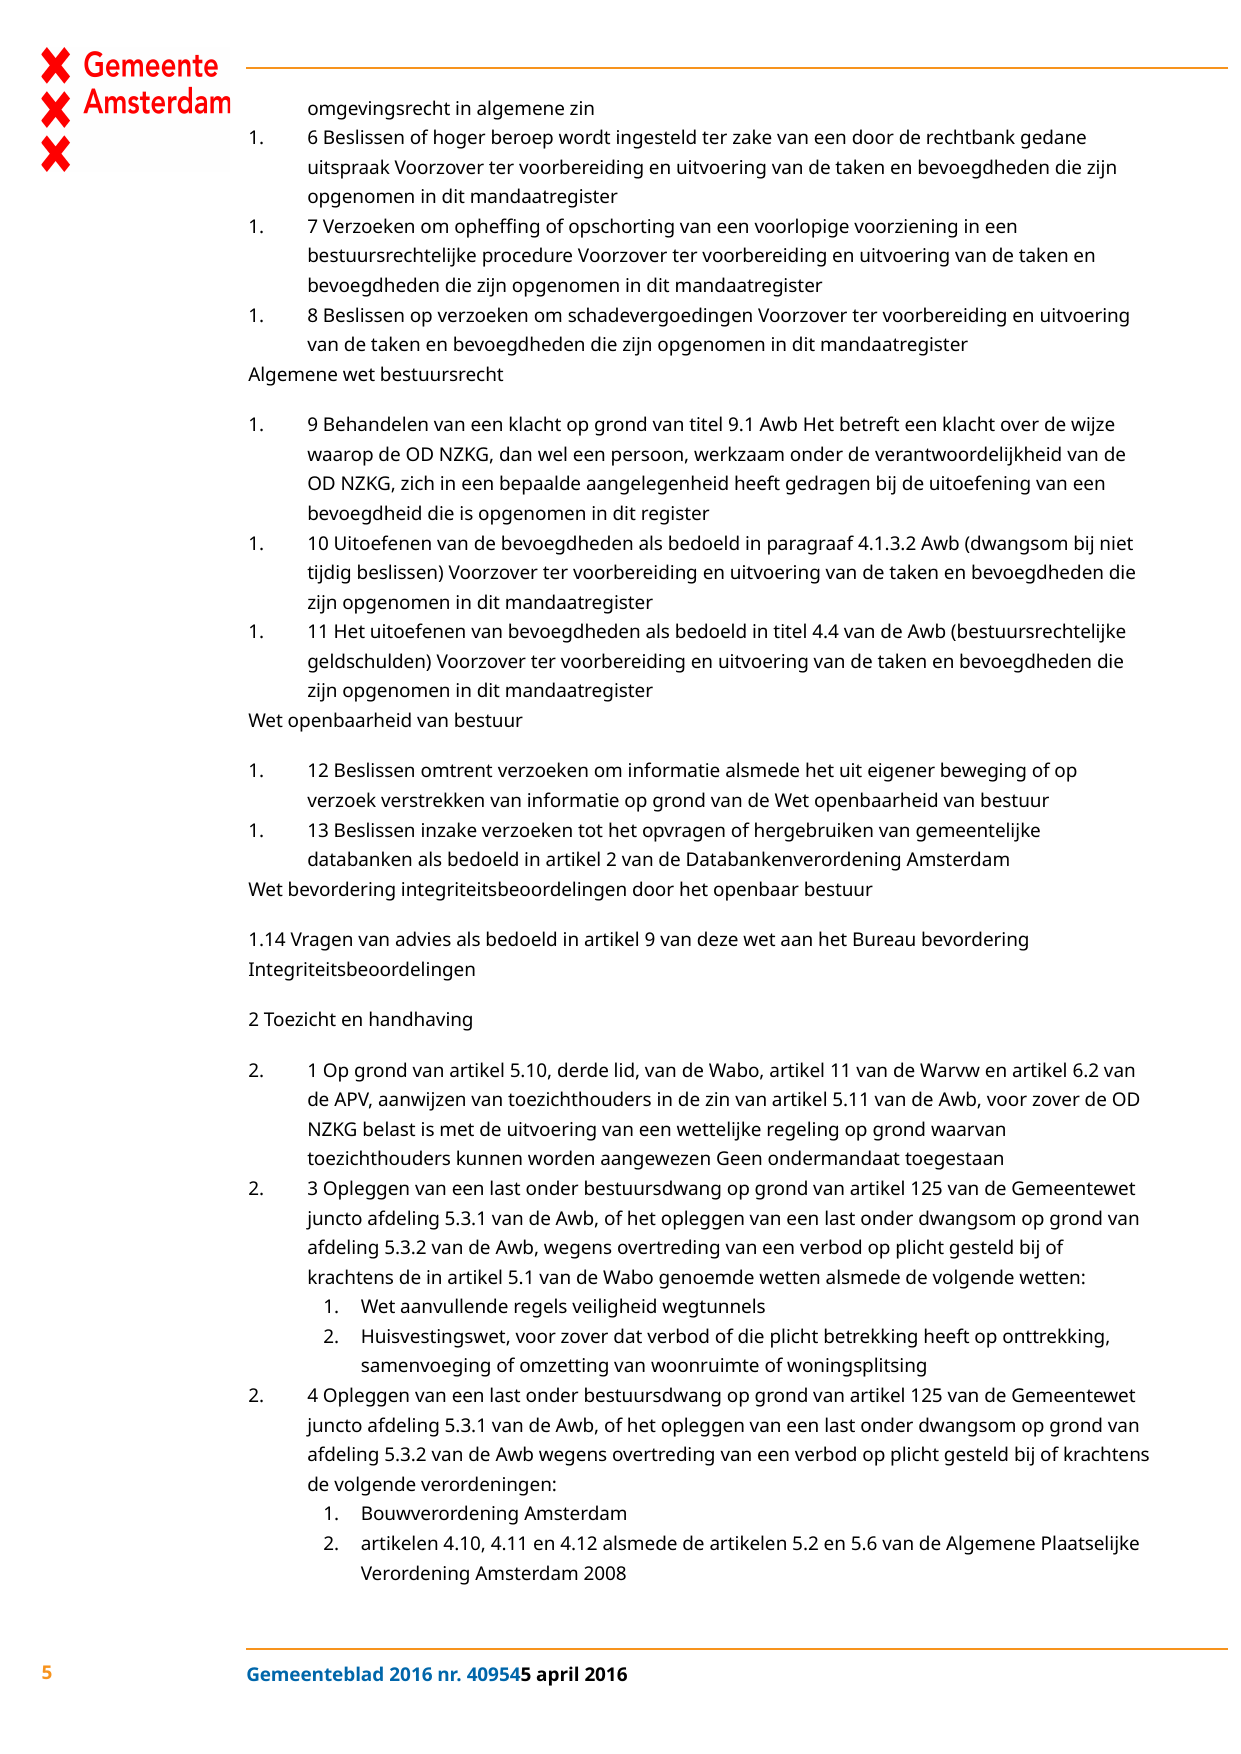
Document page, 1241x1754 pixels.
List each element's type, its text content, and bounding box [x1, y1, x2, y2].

picture [41, 47, 231, 172]
text 1.14 Vragen van advies als bedoeld in artikel 9 van deze wet aan het Bureau bevordering Integriteitsbeoordelingen [248, 926, 1152, 982]
list 12 Beslissen omtrent verzoeken om informatie alsmede het uit eigener beweging of op verzoek verstrekken van informatie op grond van de Wet openbaarheid van bestuur [248, 758, 1152, 813]
text Algemene wet bestuursrecht [248, 361, 1152, 387]
list 11 Het uitoefenen van bevoegdheden als bedoeld in titel 4.4 van de Awb (bestuursrechtelijke geldschulden) Voorzover ter voorbereiding en uitvoering van de taken en bevoegdheden die zijn opgenomen in dit mandaatregister [248, 618, 1152, 703]
list 10 Uitoefenen van de bevoegdheden als bedoeld in paragraaf 4.1.3.2 Awb (dwangsom bij niet tijdig beslissen) Voorzover ter voorbereiding en uitvoering van de taken en bevoegdheden die zijn opgenomen in dit mandaatregister [248, 530, 1152, 615]
text Wet openbaarheid van bestuur [248, 707, 1152, 733]
list Wet aanvullende regels veiligheid wegtunnels [323, 1293, 1152, 1319]
list 1 Op grond van artikel 5.10, derde lid, van de Wabo, artikel 11 van de Warvw en artikel 6.2 van de APV, aanwijzen van toezichthouders in de zin van artikel 5.11 van de Awb, voor zover de OD NZKG belast is met de uitvoering van een wettelijke regeling op grond waarvan toezichthouders kunnen worden aangewezen Geen ondermandaat toegestaan [248, 1057, 1152, 1171]
list Huisvestingswet, voor zover dat verbod of die plicht betrekking heeft op onttrekking, samenvoeging of omzetting van woonruimte of woningsplitsing [323, 1323, 1152, 1378]
list 7 Verzoeken om opheffing of opschorting van een voorlopige voorziening in een bestuursrechtelijke procedure Voorzover ter voorbereiding en uitvoering van de taken en bevoegdheden die zijn opgenomen in dit mandaatregister [248, 213, 1152, 298]
list 9 Behandelen van een klacht op grond van titel 9.1 Awb Het betreft een klacht over de wijze waarop de OD NZKG, dan wel een persoon, werkzaam onder de verantwoordelijkheid van de OD NZKG, zich in een bepaalde aangelegenheid heeft gedragen bij de uitoefening van een bevoegdheid die is opgenomen in dit register [248, 411, 1152, 526]
list 8 Beslissen op verzoeken om schadevergoedingen Voorzover ter voorbereiding en uitvoering van de taken en bevoegdheden die zijn opgenomen in dit mandaatregister [248, 302, 1152, 357]
text 2 Toezicht en handhaving [248, 1006, 1152, 1032]
text Wet bevordering integriteitsbeoordelingen door het openbaar bestuur [248, 876, 1152, 902]
list 4 Opleggen van een last onder bestuursdwang op grond van artikel 125 van de Gemeentewet juncto afdeling 5.3.1 van de Awb, of het opleggen van een last onder dwangsom op grond van afdeling 5.3.2 van de Awb wegens overtreding van een verbod op plicht gesteld bij of krachtens de volgende verordeningen: [248, 1382, 1152, 1497]
list artikelen 4.10, 4.11 en 4.12 alsmede de artikelen 5.2 en 5.6 van de Algemene Plaatselijke Verordening Amsterdam 2008 [323, 1530, 1152, 1586]
list 3 Opleggen van een last onder bestuursdwang op grond van artikel 125 van de Gemeentewet juncto afdeling 5.3.1 van de Awb, of het opleggen van een last onder dwangsom op grond van afdeling 5.3.2 van de Awb, wegens overtreding van een verbod op plicht gesteld bij of krachtens de in artikel 5.1 van de Wabo genoemde wetten alsmede de volgende wetten: [248, 1175, 1152, 1290]
list Bouwverordening Amsterdam [323, 1501, 1152, 1526]
list 13 Beslissen inzake verzoeken tot het opvragen of hergebruiken van gemeentelijke databanken als bedoeld in artikel 2 van de Databankenverordening Amsterdam [248, 817, 1152, 872]
list omgevingsrecht in algemene zin [248, 95, 1152, 121]
list 6 Beslissen of hoger beroep wordt ingesteld ter zake van een door de rechtbank gedane uitspraak Voorzover ter voorbereiding en uitvoering van de taken en bevoegdheden die zijn opgenomen in dit mandaatregister [248, 124, 1152, 209]
